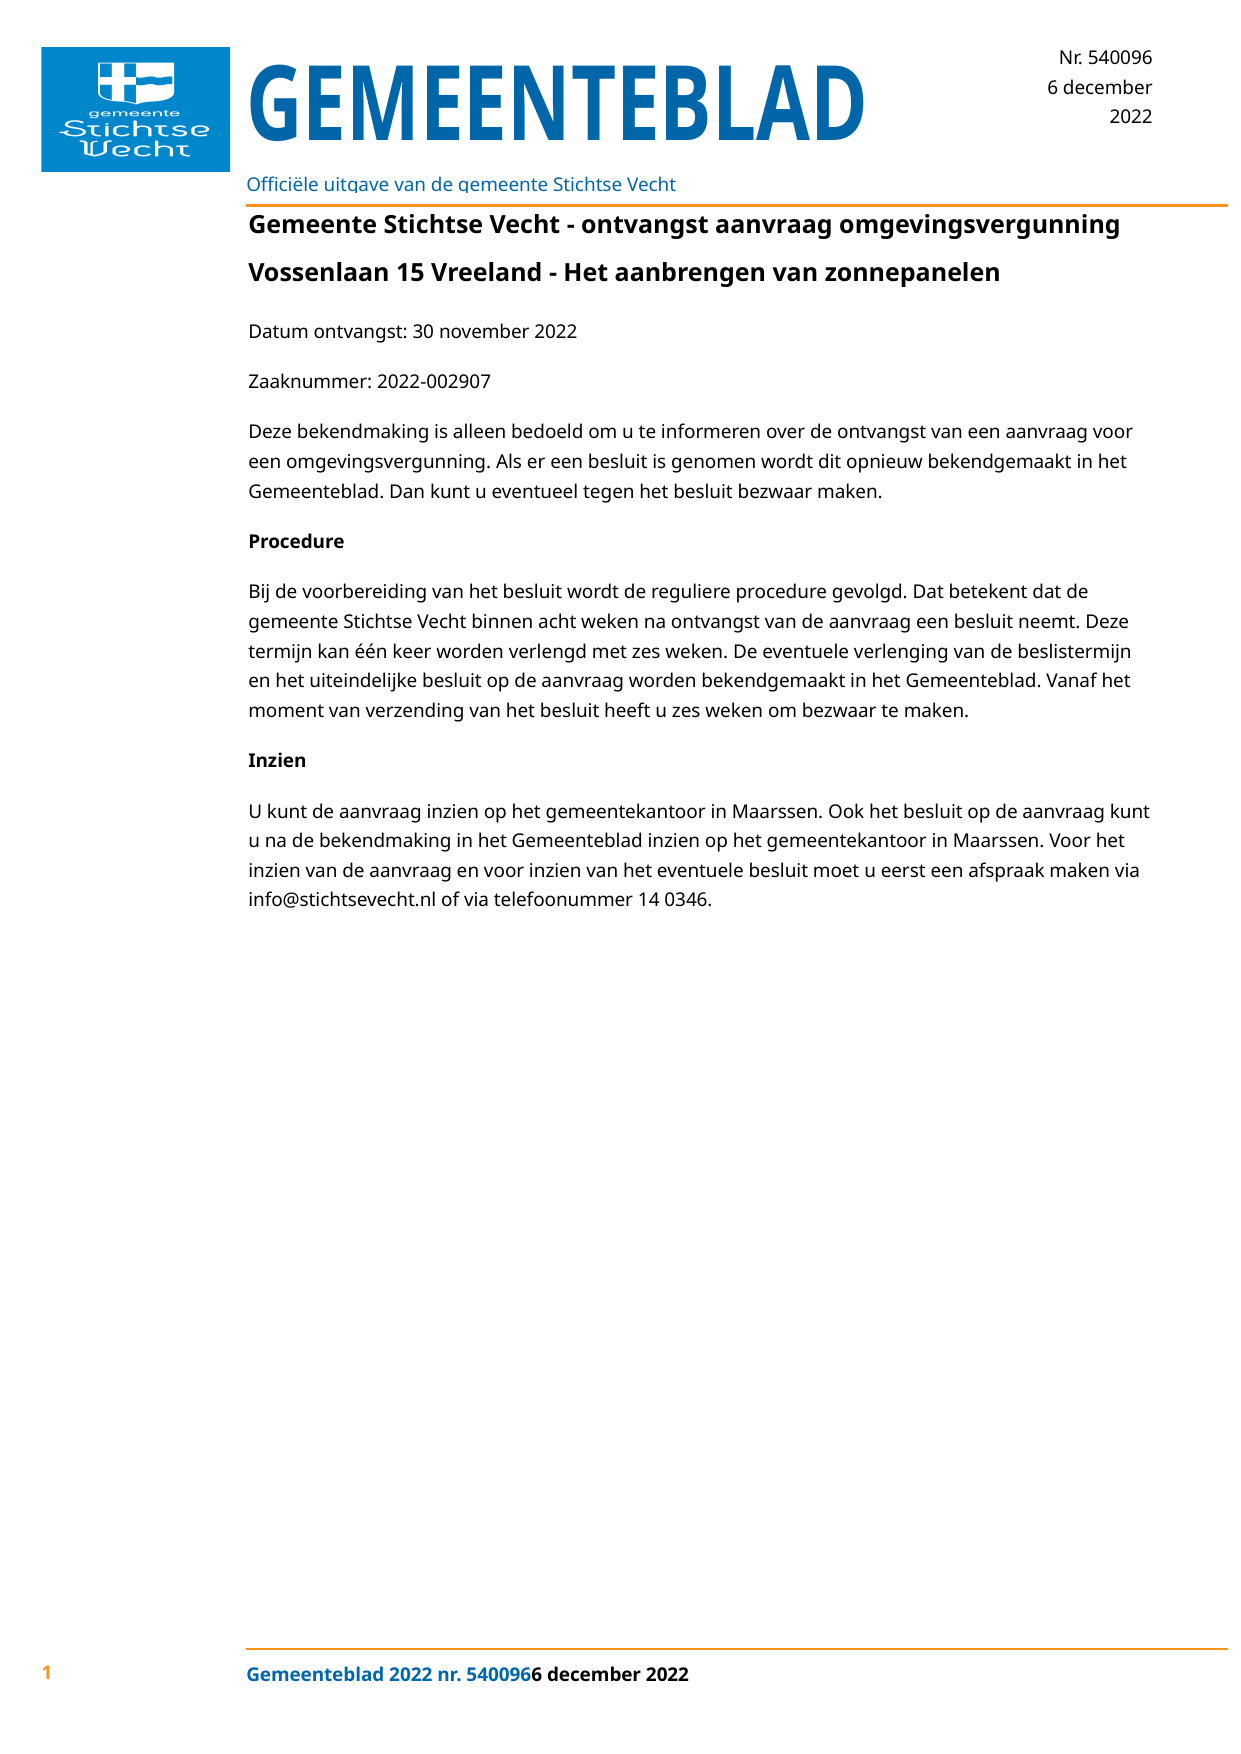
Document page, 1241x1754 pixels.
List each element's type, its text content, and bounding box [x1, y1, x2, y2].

text Procedure [248, 528, 1152, 554]
text Inzien [248, 747, 1152, 773]
text Datum ontvangst: 30 november 2022 [248, 318, 1152, 344]
picture [99, 63, 135, 101]
text Deze bekendmaking is alleen bedoeld om u te informeren over de ontvangst van een aanvraag voor een omgevingsvergunning. Als er een besluit is genomen wordt dit opnieuw bekendgemaakt in het Gemeenteblad. Dan kunt u eventueel tegen het besluit bezwaar maken. [248, 419, 1152, 504]
picture [137, 63, 174, 103]
text U kunt de aanvraag inzien op het gemeentekantoor in Maarssen. Ook het besluit op de aanvraag kunt u na de bekendmaking in het Gemeenteblad inzien op het gemeentekantoor in Maarssen. Voor het inzien van de aanvraag en voor inzien van het eventuele besluit moet u eerst een afspraak maken via info@stichtsevecht.nl of via telefoonummer 14 0346. [248, 798, 1152, 912]
text Bij de voorbereiding van het besluit wordt de reguliere procedure gevolgd. Dat betekent dat de gemeente Stichtse Vecht binnen acht weken na ontvangst van de aanvraag een besluit neemt. Deze termijn kan één keer worden verlengd met zes weken. De eventuele verlenging van de beslistermijn en het uiteindelijke besluit op de aanvraag worden bekendgemaakt in het Gemeenteblad. Vanaf het moment van verzending van het besluit heeft u zes weken om bezwaar te maken. [248, 579, 1152, 723]
text Gemeente Stichtse Vecht - ontvangst aanvraag omgevingsvergunning Vossenlaan 15 Vreeland - Het aanbrengen van zonnepanelen [248, 207, 1152, 288]
text Zaaknummer: 2022-002907 [248, 368, 1152, 394]
